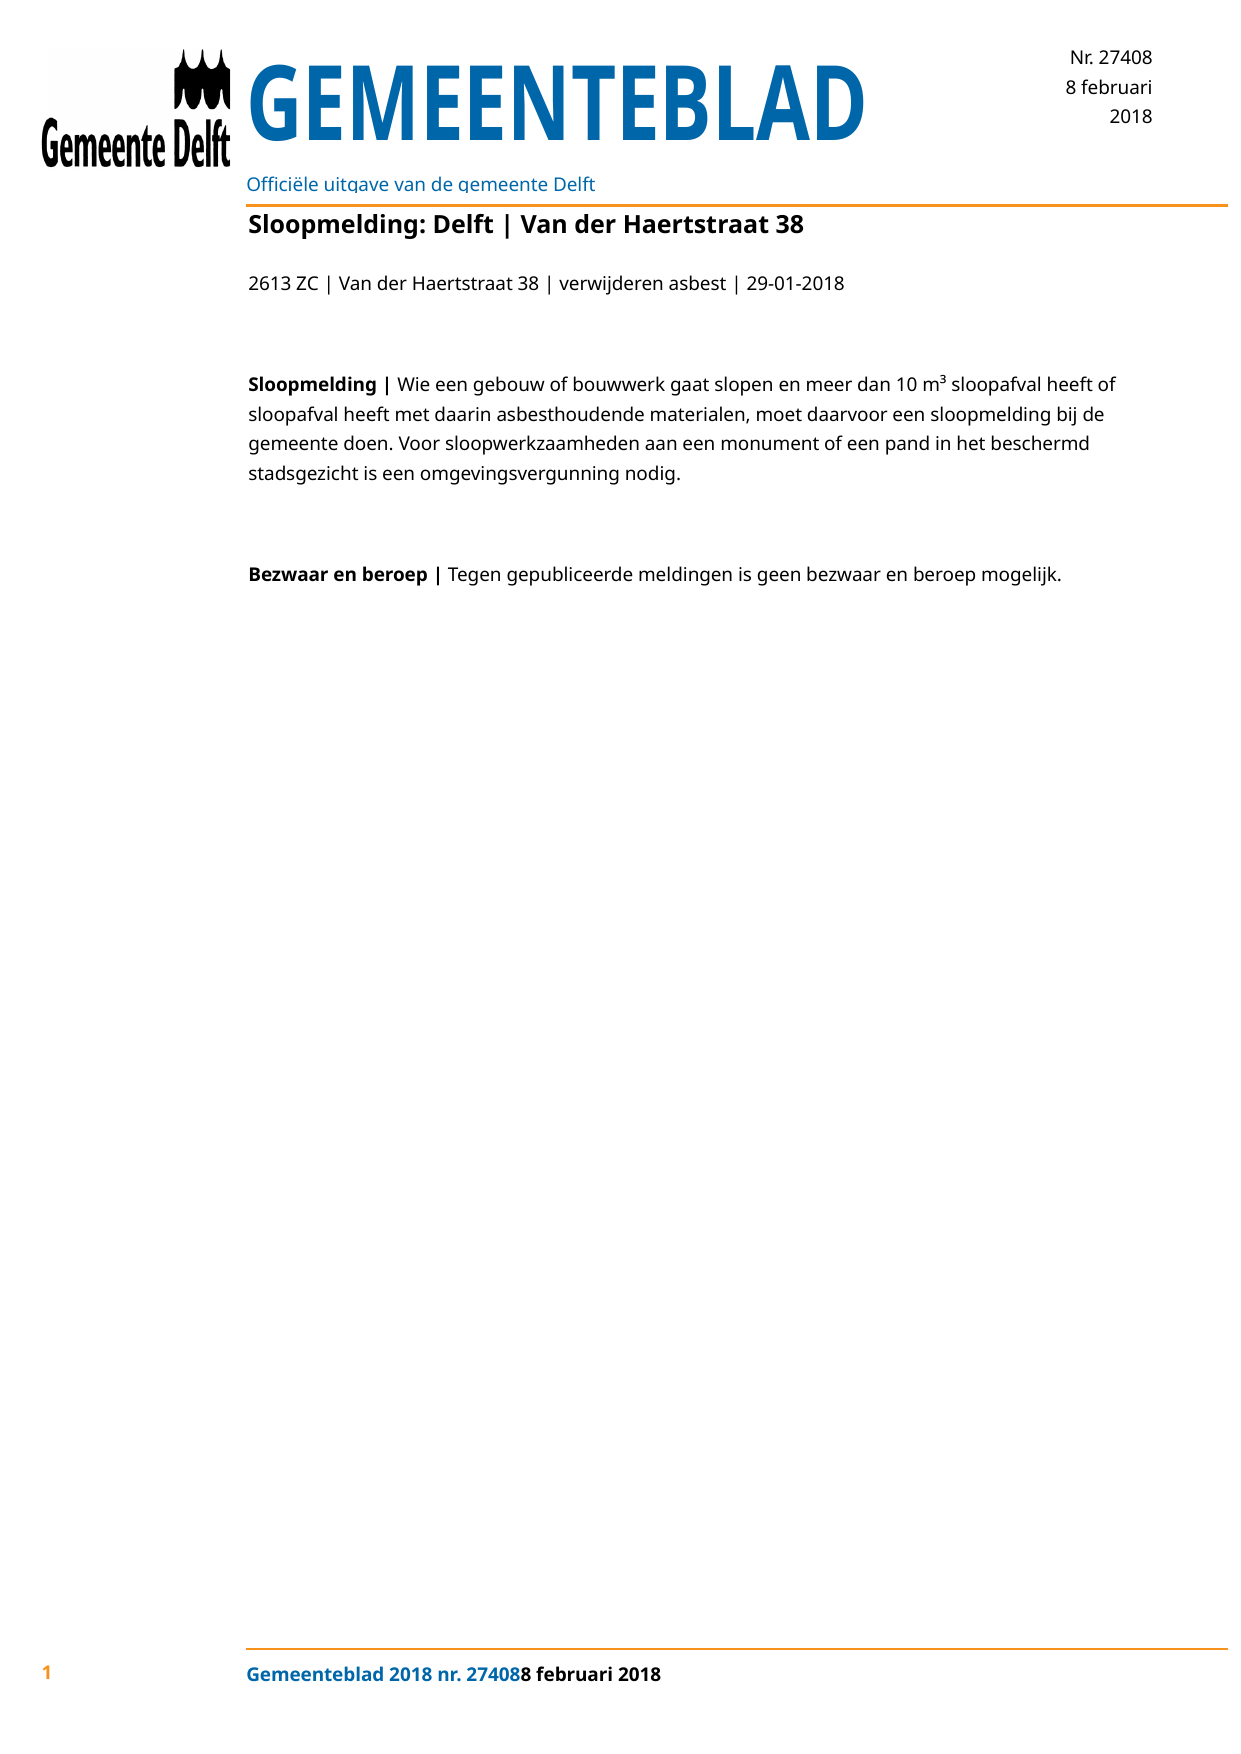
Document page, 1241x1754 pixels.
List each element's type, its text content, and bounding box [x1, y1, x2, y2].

picture [41, 47, 231, 172]
text Sloopmelding: Delft | Van der Haertstraat 38 [248, 207, 1152, 241]
text Bezwaar en beroep | Tegen gepubliceerde meldingen is geen bezwaar en beroep mogelijk. [248, 561, 1152, 586]
text 2613 ZC | Van der Haertstraat 38 | verwijderen asbest | 29-01-2018 [248, 270, 1152, 296]
text Sloopmelding | Wie een gebouw of bouwwerk gaat slopen en meer dan 10 m³ sloopafval heeft of sloopafval heeft met daarin asbesthoudende materialen, moet daarvoor een sloopmelding bij de gemeente doen. Voor sloopwerkzaamheden aan een monument of een pand in het beschermd stadsgezicht is een omgevingsvergunning nodig. [248, 371, 1152, 486]
